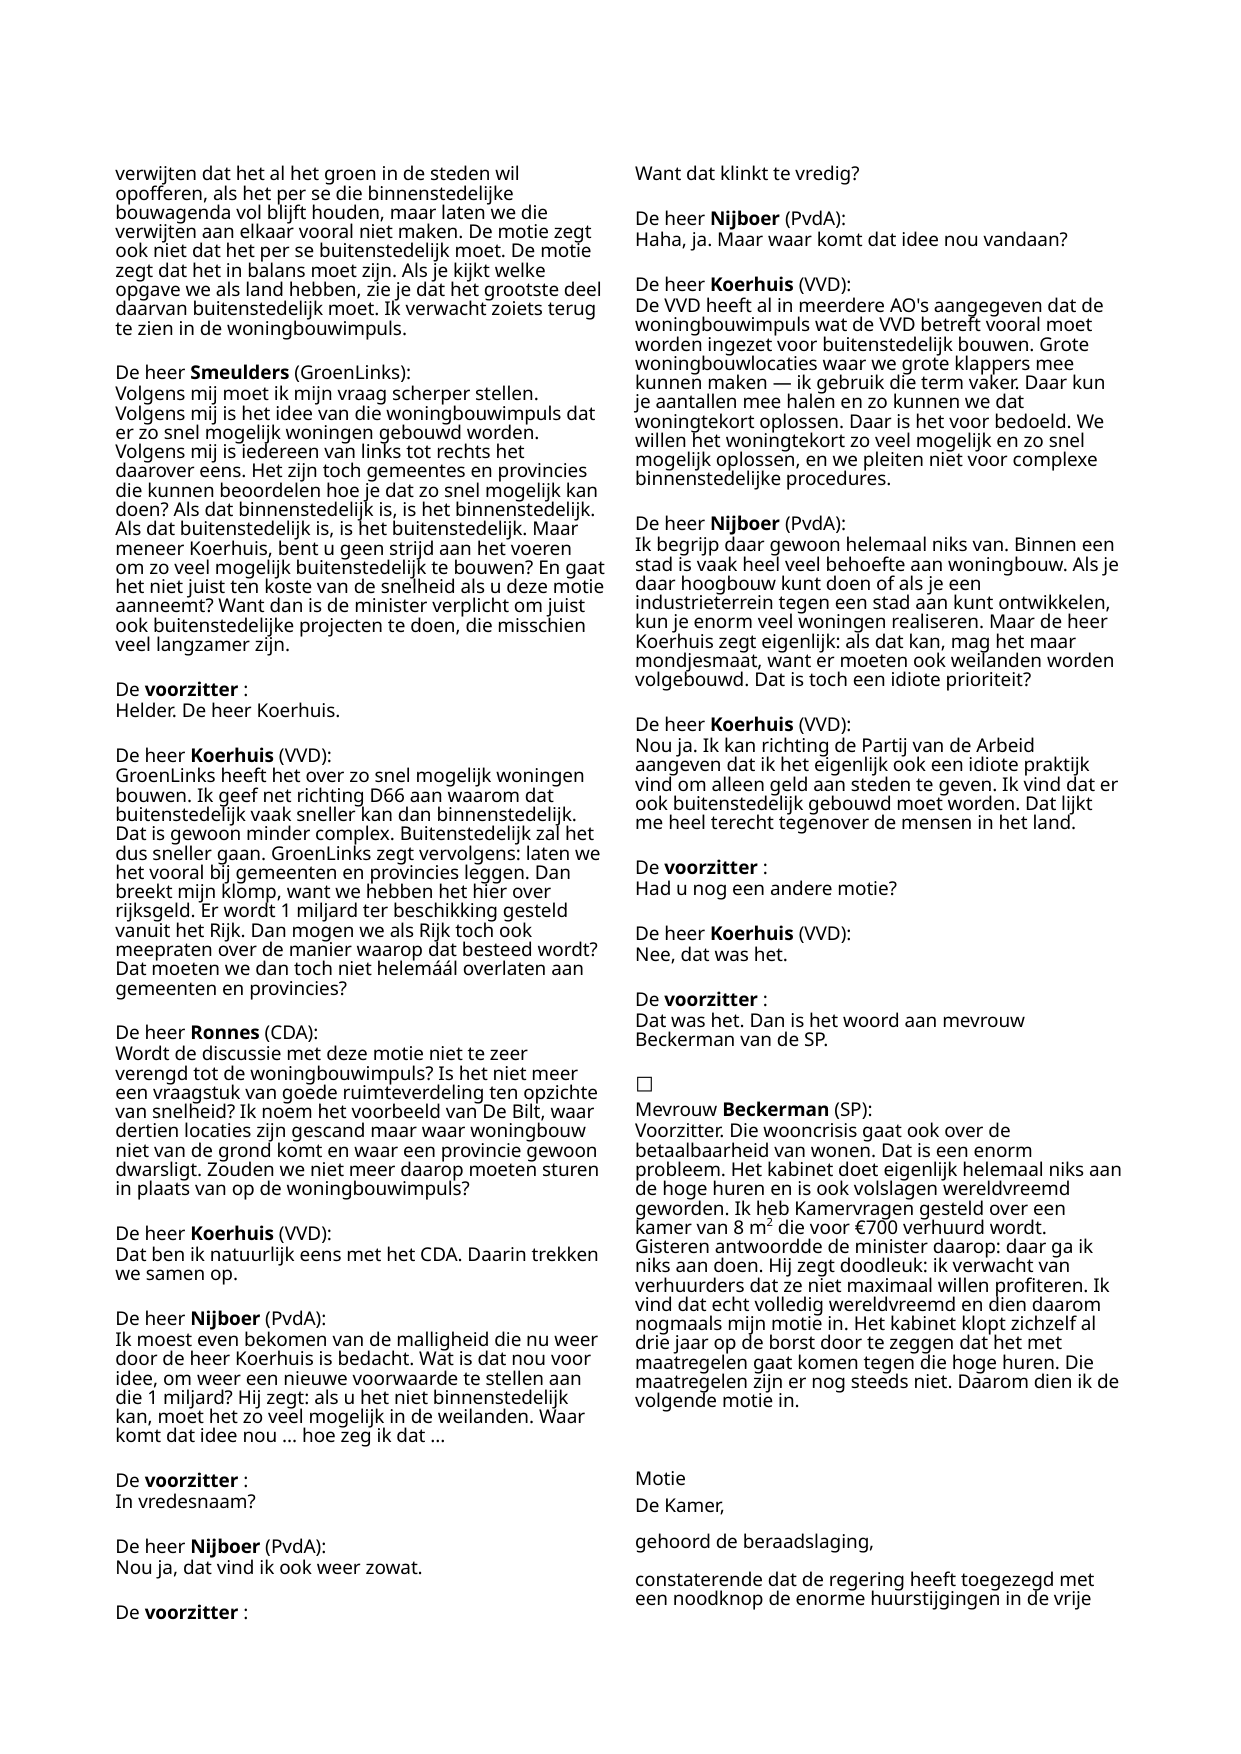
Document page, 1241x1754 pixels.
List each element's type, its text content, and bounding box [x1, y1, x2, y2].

text De heer Koerhuis (VVD): [115, 742, 605, 767]
text Helder. De heer Koerhuis. [115, 702, 605, 721]
text De heer Nijboer (PvdA): [115, 1533, 605, 1559]
text De heer Koerhuis (VVD): [635, 711, 1125, 737]
text Ik moest even bekomen van de malligheid die nu weer door de heer Koerhuis is bedacht. Wat is dat nou voor idee, om weer een nieuwe voorwaarde te stellen aan die 1 miljard? Hij zegt: als u het niet binnenstedelijk kan, moet het zo veel mogelijk in de weilanden. Waar komt dat idee nou ... hoe zeg ik dat ... [115, 1331, 605, 1447]
text De heer Nijboer (PvdA): [635, 511, 1125, 536]
text Nou ja. Ik kan richting de Partij van de Arbeid aangeven dat ik het eigenlijk ook een idiote praktijk vind om alleen geld aan steden te geven. Ik vind dat er ook buitenstedelijk gebouwd moet worden. Dat lijkt me heel terecht tegenover de mensen in het land. [635, 737, 1125, 833]
text Motie [635, 1465, 1125, 1491]
text Had u nog een andere motie? [635, 880, 1125, 899]
text verwijten dat het al het groen in de steden wil opofferen, als het per se die binnenstedelijke bouwagenda vol blijft houden, maar laten we die verwijten aan elkaar vooral niet maken. De motie zegt ook niet dat het per se buitenstedelijk moet. De motie zegt dat het in balans moet zijn. Als je kijkt welke opgave we als land hebben, zie je dat het grootste deel daarvan buitenstedelijk moet. Ik verwacht zoiets terug te zien in de woningbouwimpuls. [115, 165, 605, 339]
text Haha, ja. Maar waar komt dat idee nou vandaan? [635, 231, 1125, 250]
text Voorzitter. Die wooncrisis gaat ook over de betaalbaarheid van wonen. Dat is een enorm probleem. Het kabinet doet eigenlijk helemaal niks aan de hoge huren en is ook volslagen wereldvreemd geworden. Ik heb Kamervragen gesteld over een kamer van 8 m2 die voor €700 verhuurd wordt. Gisteren antwoordde de minister daarop: daar ga ik niks aan doen. Hij zegt doodleuk: ik verwacht van verhuurders dat ze niet maximaal willen profiteren. Ik vind dat echt volledig wereldvreemd en dien daarom nogmaals mijn motie in. Het kabinet klopt zichzelf al drie jaar op de borst door te zeggen dat het met maatregelen gaat komen tegen die hoge huren. Die maatregelen zijn er nog steeds niet. Daarom dien ik de volgende motie in. [635, 1122, 1125, 1411]
text GroenLinks heeft het over zo snel mogelijk woningen bouwen. Ik geef net richting D66 aan waarom dat buitenstedelijk vaak sneller kan dan binnenstedelijk. Dat is gewoon minder complex. Buitenstedelijk zal het dus sneller gaan. GroenLinks zegt vervolgens: laten we het vooral bij gemeenten en provincies leggen. Dan breekt mijn klomp, want we hebben het hier over rijksgeld. Er wordt 1 miljard ter beschikking gesteld vanuit het Rijk. Dan mogen we als Rijk toch ook meepraten over de manier waarop dat besteed wordt? Dat moeten we dan toch niet helemáál overlaten aan gemeenten en provincies? [115, 767, 605, 999]
text De heer Koerhuis (VVD): [115, 1220, 605, 1246]
text De heer Nijboer (PvdA): [635, 205, 1125, 231]
text ⬜ [635, 1071, 1125, 1097]
text Volgens mij moet ik mijn vraag scherper stellen. Volgens mij is het idee van die woningbouwimpuls dat er zo snel mogelijk woningen gebouwd worden. Volgens mij is iedereen van links tot rechts het daarover eens. Het zijn toch gemeentes en provincies die kunnen beoordelen hoe je dat zo snel mogelijk kan doen? Als dat binnenstedelijk is, is het binnenstedelijk. Als dat buitenstedelijk is, is het buitenstedelijk. Maar meneer Koerhuis, bent u geen strijd aan het voeren om zo veel mogelijk buitenstedelijk te bouwen? En gaat het niet juist ten koste van de snelheid als u deze motie aanneemt? Want dan is de minister verplicht om juist ook buitenstedelijke projecten te doen, die misschien veel langzamer zijn. [115, 385, 605, 655]
text Dat ben ik natuurlijk eens met het CDA. Daarin trekken we samen op. [115, 1246, 605, 1284]
text In vredesnaam? [115, 1493, 605, 1513]
text Want dat klinkt te vredig? [635, 165, 1125, 184]
text De Kamer, [635, 1497, 1125, 1516]
text De heer Smeulders (GroenLinks): [115, 359, 605, 385]
text De voorzitter : [115, 1599, 605, 1625]
text De heer Koerhuis (VVD): [635, 271, 1125, 297]
text Dat was het. Dan is het woord aan mevrouw Beckerman van de SP. [635, 1012, 1125, 1050]
text Wordt de discussie met deze motie niet te zeer verengd tot de woningbouwimpuls? Is het niet meer een vraagstuk van goede ruimteverdeling ten opzichte van snelheid? Ik noem het voorbeeld van De Bilt, waar dertien locaties zijn gescand maar waar woningbouw niet van de grond komt en waar een provincie gewoon dwarsligt. Zouden we niet meer daarop moeten sturen in plaats van op de woningbouwimpuls? [115, 1045, 605, 1199]
text De heer Koerhuis (VVD): [635, 920, 1125, 946]
text De voorzitter : [635, 854, 1125, 880]
text constaterende dat de regering heeft toegezegd met een noodknop de enorme huurstijgingen in de vrije [635, 1571, 1125, 1609]
text gehoord de beraadslaging, [635, 1533, 1125, 1553]
text Nou ja, dat vind ik ook weer zowat. [115, 1559, 605, 1578]
text De voorzitter : [635, 986, 1125, 1012]
text Mevrouw Beckerman (SP): [635, 1097, 1125, 1122]
text De voorzitter : [115, 1468, 605, 1493]
text De heer Nijboer (PvdA): [115, 1305, 605, 1331]
text De voorzitter : [115, 676, 605, 702]
text De heer Ronnes (CDA): [115, 1019, 605, 1045]
text Nee, dat was het. [635, 946, 1125, 965]
text De VVD heeft al in meerdere AO's aangegeven dat de woningbouwimpuls wat de VVD betreft vooral moet worden ingezet voor buitenstedelijk bouwen. Grote woningbouwlocaties waar we grote klappers mee kunnen maken — ik gebruik die term vaker. Daar kun je aantallen mee halen en zo kunnen we dat woningtekort oplossen. Daar is het voor bedoeld. We willen het woningtekort zo veel mogelijk en zo snel mogelijk oplossen, en we pleiten niet voor complexe binnenstedelijke procedures. [635, 297, 1125, 490]
text Ik begrijp daar gewoon helemaal niks van. Binnen een stad is vaak heel veel behoefte aan woningbouw. Als je daar hoogbouw kunt doen of als je een industrieterrein tegen een stad aan kunt ontwikkelen, kun je enorm veel woningen realiseren. Maar de heer Koerhuis zegt eigenlijk: als dat kan, mag het maar mondjesmaat, want er moeten ook weilanden worden volgebouwd. Dat is toch een idiote prioriteit? [635, 536, 1125, 690]
